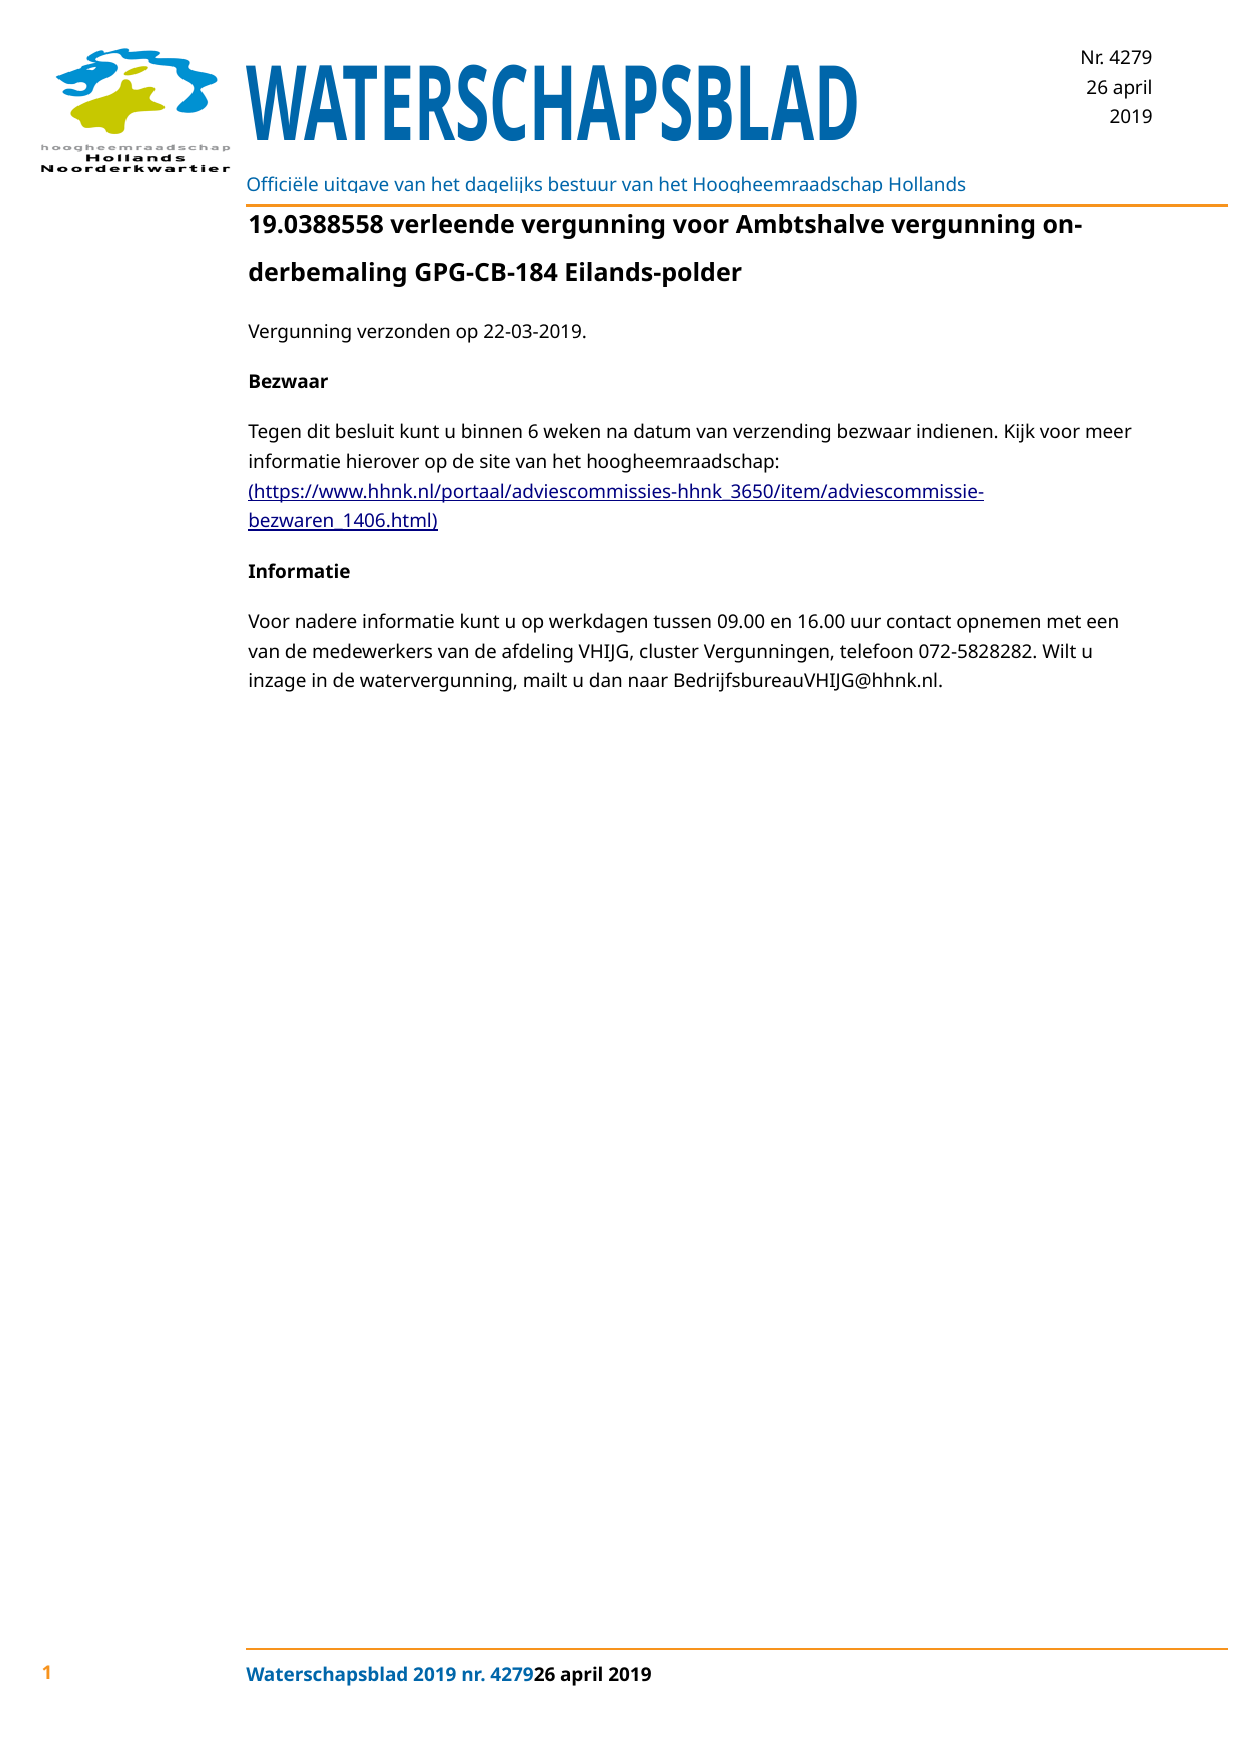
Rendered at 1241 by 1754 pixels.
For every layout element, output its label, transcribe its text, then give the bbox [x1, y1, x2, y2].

text Voor nadere informatie kunt u op werkdagen tussen 09.00 en 16.00 uur contact opnemen met een van de medewerkers van de afdeling VHIJG, cluster Vergunningen, telefoon 072-5828282. Wilt u inzage in de watervergunning, mailt u dan naar BedrijfsbureauVHIJG@hhnk.nl. [248, 608, 1152, 693]
text Bezwaar [248, 368, 1152, 394]
text Tegen dit besluit kunt u binnen 6 weken na datum van verzending bezwaar indienen. Kijk voor meer informatie hierover op de site van het hoogheemraadschap: (https://www.hhnk.nl/portaal/adviescommissies-hhnk_3650/item/adviescommissie-bezwaren_1406.html) [248, 419, 1152, 533]
picture [41, 47, 231, 172]
text 19.0388558 verleende vergunning voor Ambtshalve vergunning on-derbemaling GPG-CB-184 Eilands-polder [248, 207, 1152, 288]
text Informatie [248, 558, 1152, 584]
text Vergunning verzonden op 22-03-2019. [248, 318, 1152, 344]
